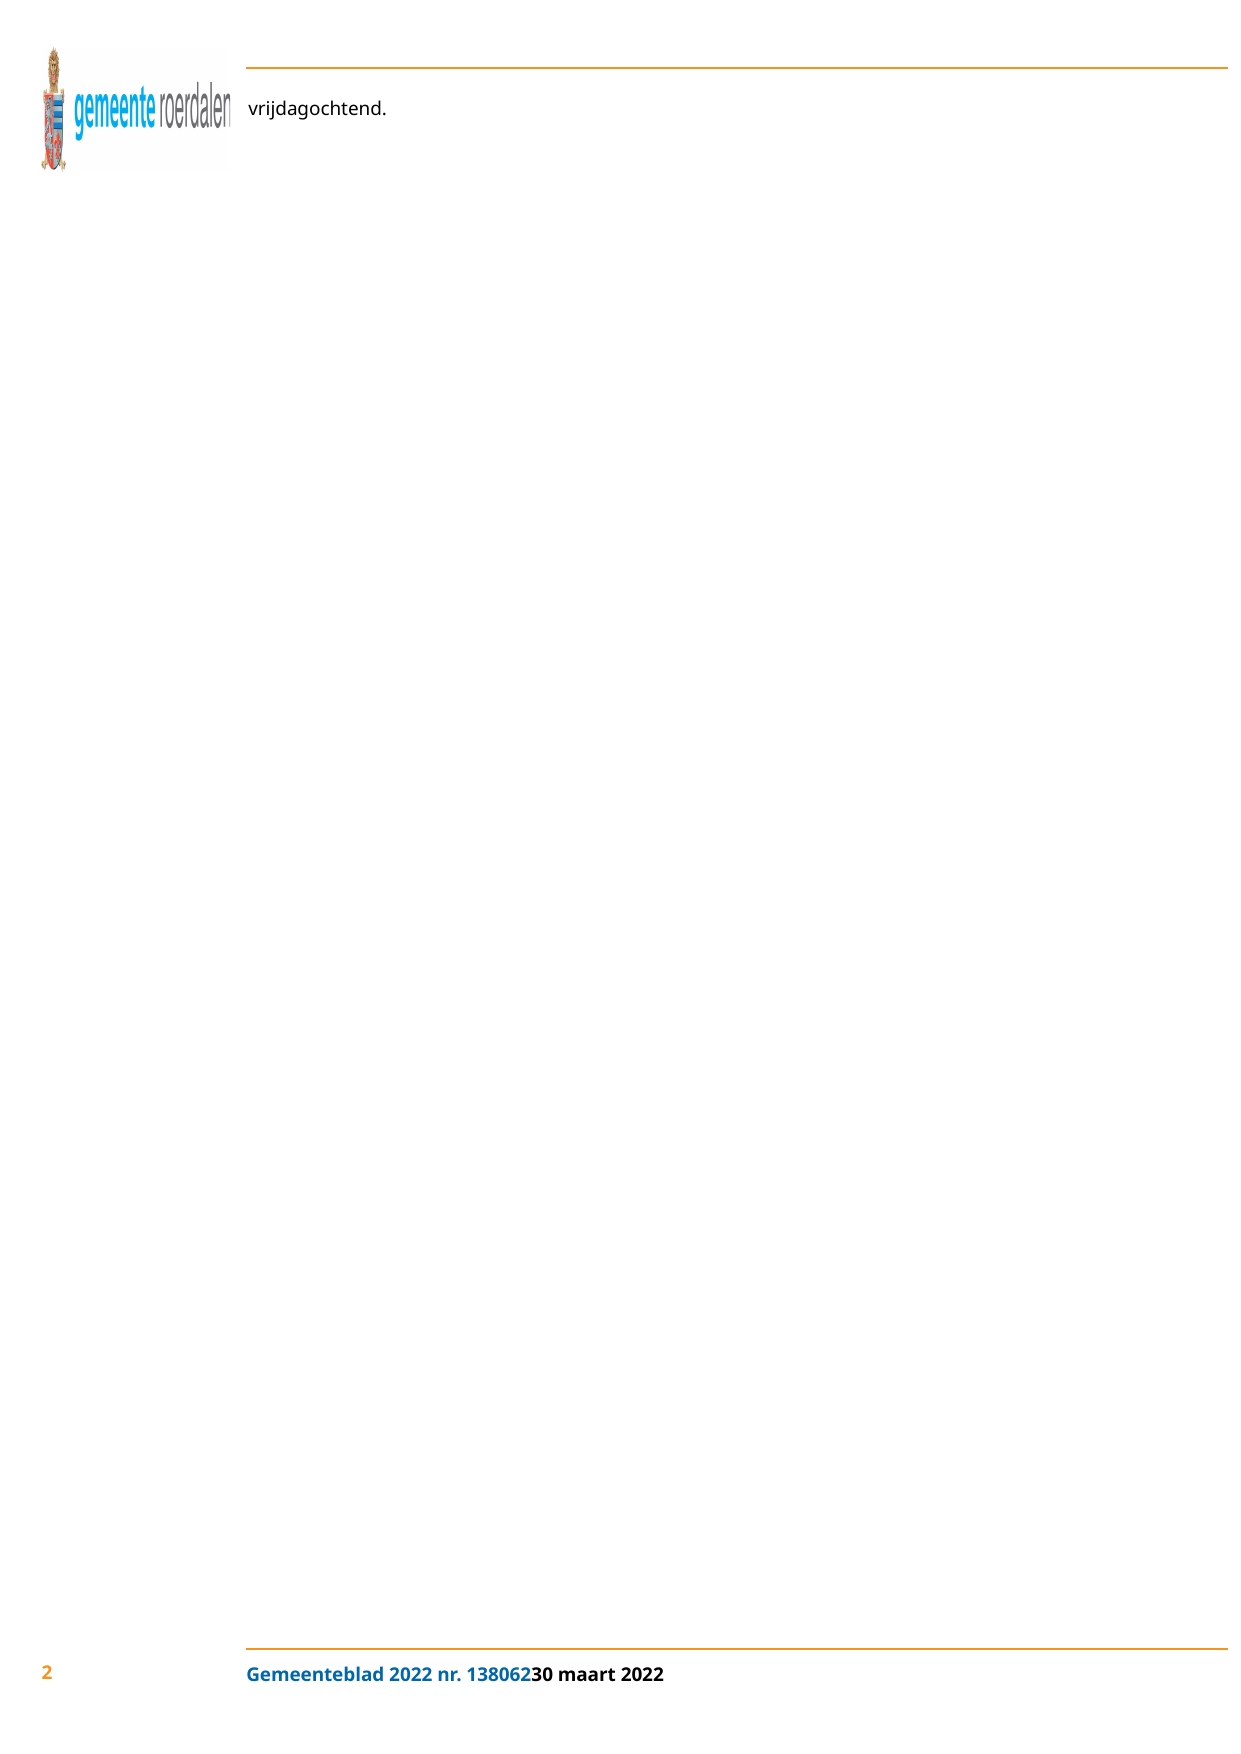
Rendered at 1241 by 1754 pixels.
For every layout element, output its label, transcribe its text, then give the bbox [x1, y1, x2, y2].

picture [41, 47, 231, 172]
text vrijdagochtend. [248, 95, 1152, 121]
